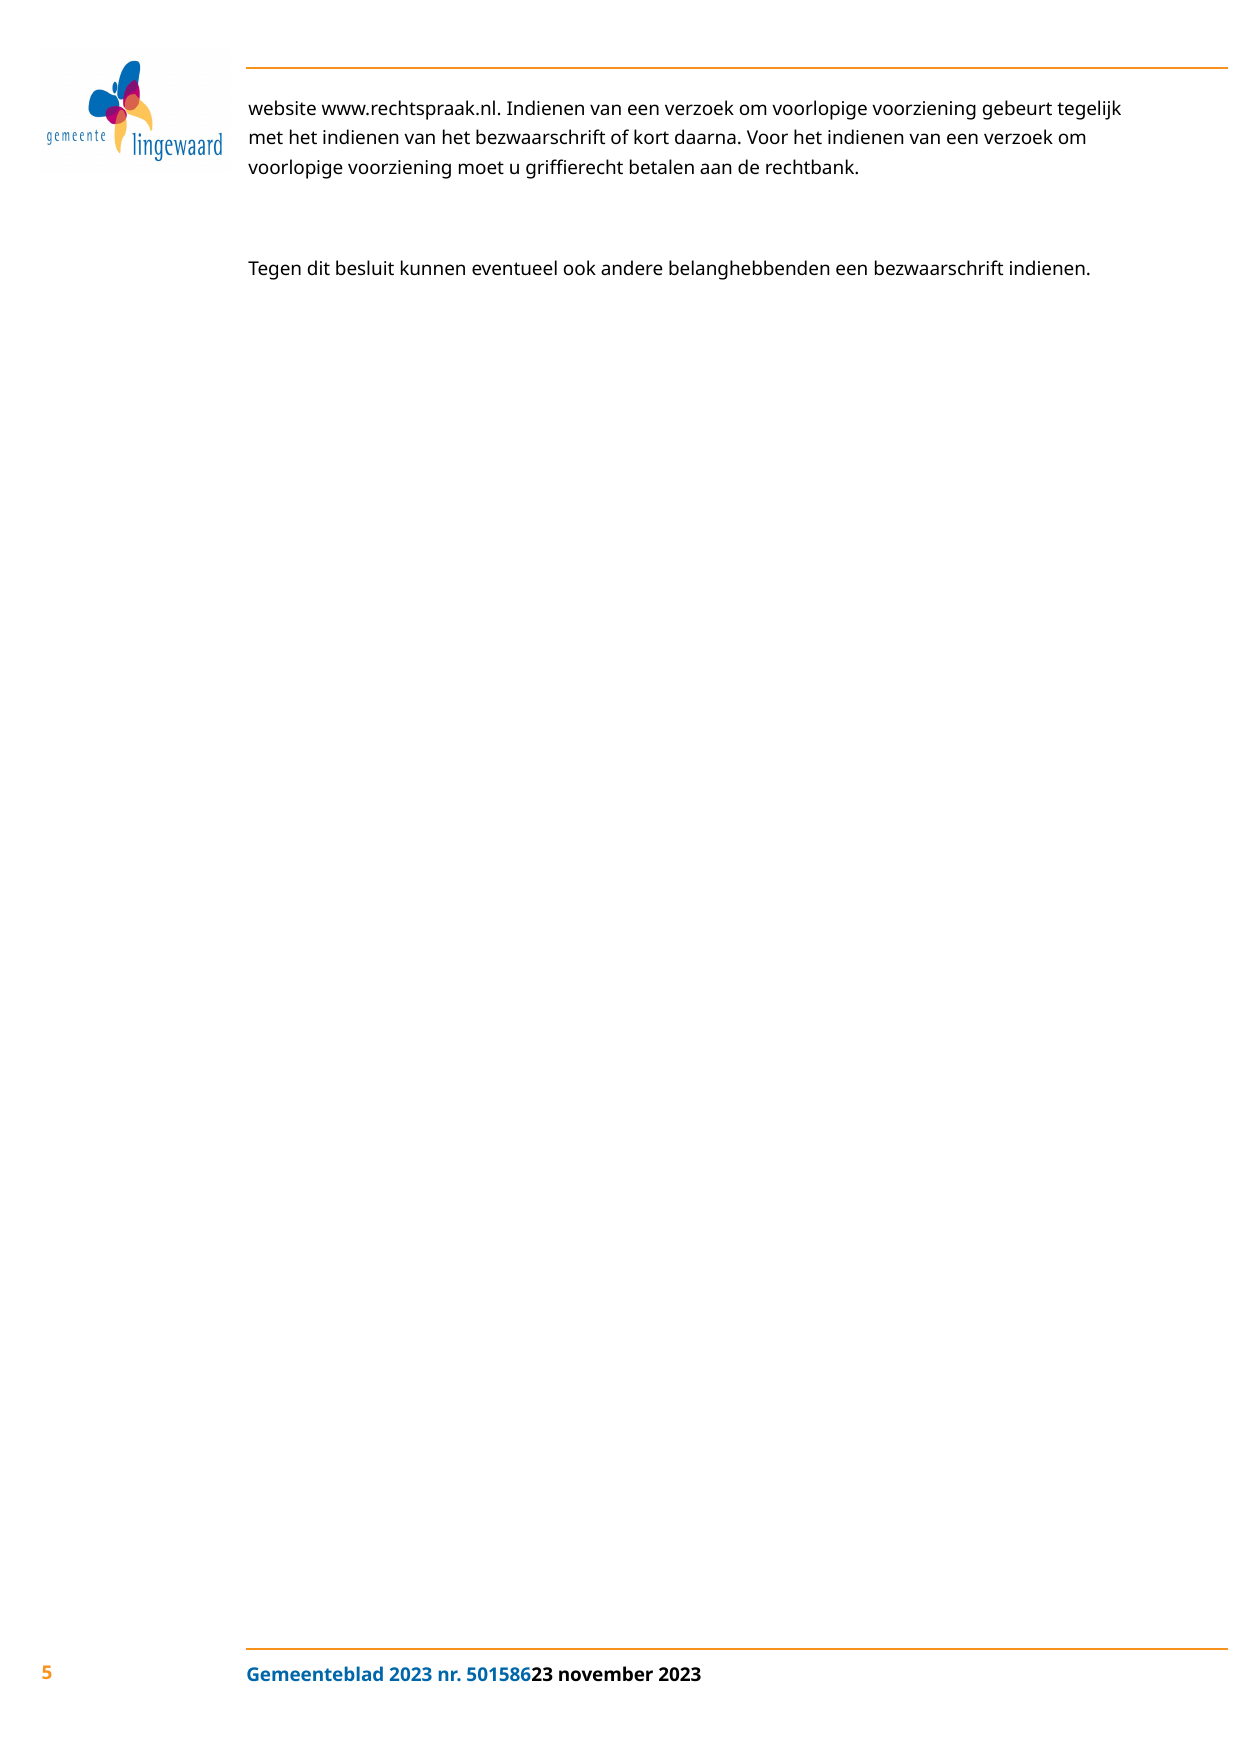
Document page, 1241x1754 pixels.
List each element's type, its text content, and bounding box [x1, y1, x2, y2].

text Tegen dit besluit kunnen eventueel ook andere belanghebbenden een bezwaarschrift indienen. [248, 255, 1152, 281]
picture [41, 47, 231, 172]
text website www.rechtspraak.nl. Indienen van een verzoek om voorlopige voorziening gebeurt tegelijk met het indienen van het bezwaarschrift of kort daarna. Voor het indienen van een verzoek om voorlopige voorziening moet u griffierecht betalen aan de rechtbank. [248, 95, 1152, 180]
